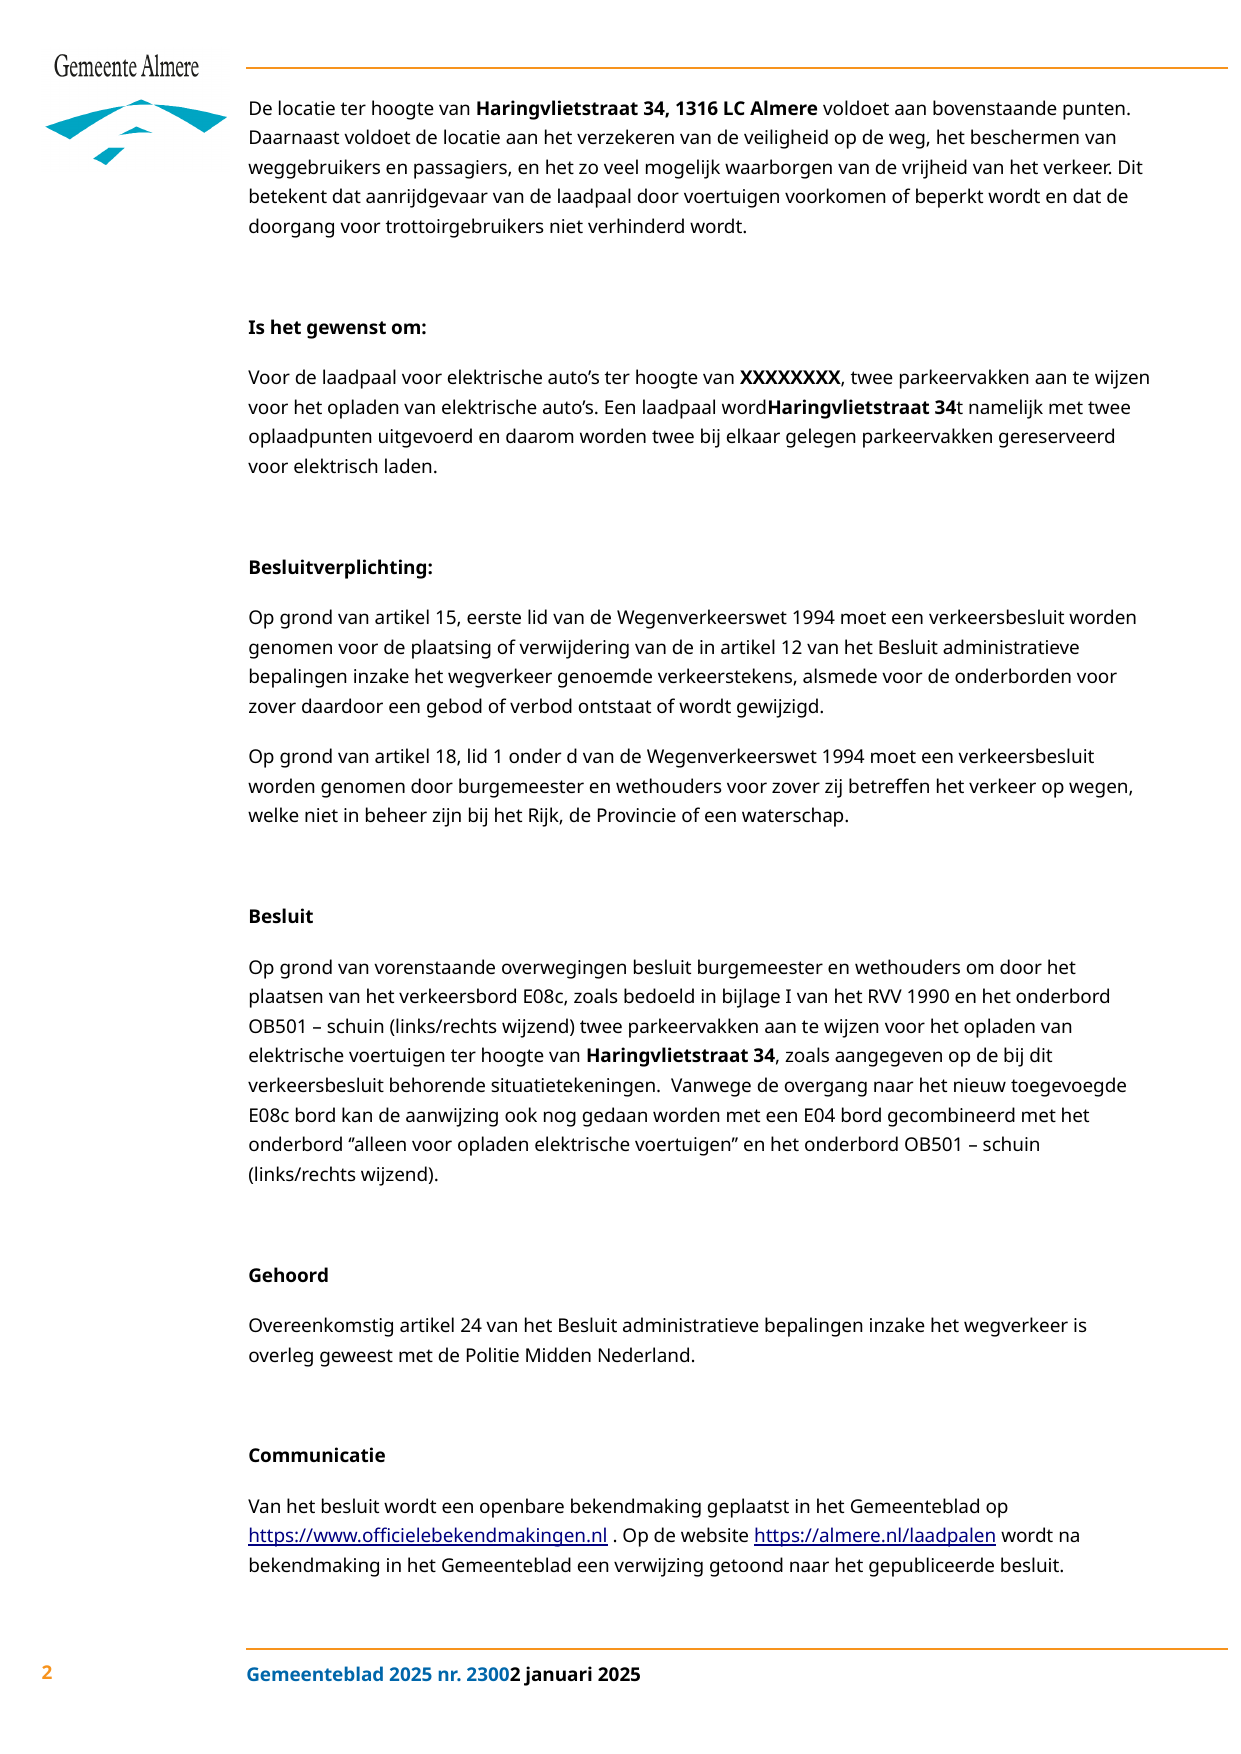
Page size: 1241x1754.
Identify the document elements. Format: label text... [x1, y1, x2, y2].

text Op grond van vorenstaande overwegingen besluit burgemeester en wethouders om door het plaatsen van het verkeersbord E08c, zoals bedoeld in bijlage I van het RVV 1990 en het onderbord OB501 – schuin (links/rechts wijzend) twee parkeervakken aan te wijzen voor het opladen van elektrische voertuigen ter hoogte van Haringvlietstraat 34, zoals aangegeven op de bij dit verkeersbesluit behorende situatietekeningen. Vanwege de overgang naar het nieuw toegevoegde E08c bord kan de aanwijzing ook nog gedaan worden met een E04 bord gecombineerd met het onderbord ‘’alleen voor opladen elektrische voertuigen’’ en het onderbord OB501 – schuin (links/rechts wijzend). [248, 954, 1152, 1187]
text Besluit [248, 903, 1152, 929]
text Voor de laadpaal voor elektrische auto’s ter hoogte van XXXXXXXX, twee parkeervakken aan te wijzen voor het opladen van elektrische auto’s. Een laadpaal wordHaringvlietstraat 34t namelijk met twee oplaadpunten uitgevoerd en daarom worden twee bij elkaar gelegen parkeervakken gereserveerd voor elektrisch laden. [248, 364, 1152, 479]
text Gehoord [248, 1262, 1152, 1288]
text Communicatie [248, 1443, 1152, 1468]
text Besluitverplichting: [248, 554, 1152, 580]
picture [41, 47, 231, 172]
text Op grond van artikel 15, eerste lid van de Wegenverkeerswet 1994 moet een verkeersbesluit worden genomen voor de plaatsing of verwijdering van de in artikel 12 van het Besluit administratieve bepalingen inzake het wegverkeer genoemde verkeerstekens, alsmede voor de onderborden voor zover daardoor een gebod of verbod ontstaat of wordt gewijzigd. [248, 604, 1152, 719]
text Van het besluit wordt een openbare bekendmaking geplaatst in het Gemeenteblad op https://www.officielebekendmakingen.nl . Op de website https://almere.nl/laadpalen wordt na bekendmaking in het Gemeenteblad een verwijzing getoond naar het gepubliceerde besluit. [248, 1493, 1152, 1578]
text Is het gewenst om: [248, 314, 1152, 340]
text De locatie ter hoogte van Haringvlietstraat 34, 1316 LC Almere voldoet aan bovenstaande punten. Daarnaast voldoet de locatie aan het verzekeren van de veiligheid op de weg, het beschermen van weggebruikers en passagiers, en het zo veel mogelijk waarborgen van de vrijheid van het verkeer. Dit betekent dat aanrijdgevaar van de laadpaal door voertuigen voorkomen of beperkt wordt en dat de doorgang voor trottoirgebruikers niet verhinderd wordt. [248, 95, 1152, 239]
text Op grond van artikel 18, lid 1 onder d van de Wegenverkeerswet 1994 moet een verkeersbesluit worden genomen door burgemeester en wethouders voor zover zij betreffen het verkeer op wegen, welke niet in beheer zijn bij het Rijk, de Provincie of een waterschap. [248, 743, 1152, 828]
text Overeenkomstig artikel 24 van het Besluit administratieve bepalingen inzake het wegverkeer is overleg geweest met de Politie Midden Nederland. [248, 1312, 1152, 1368]
